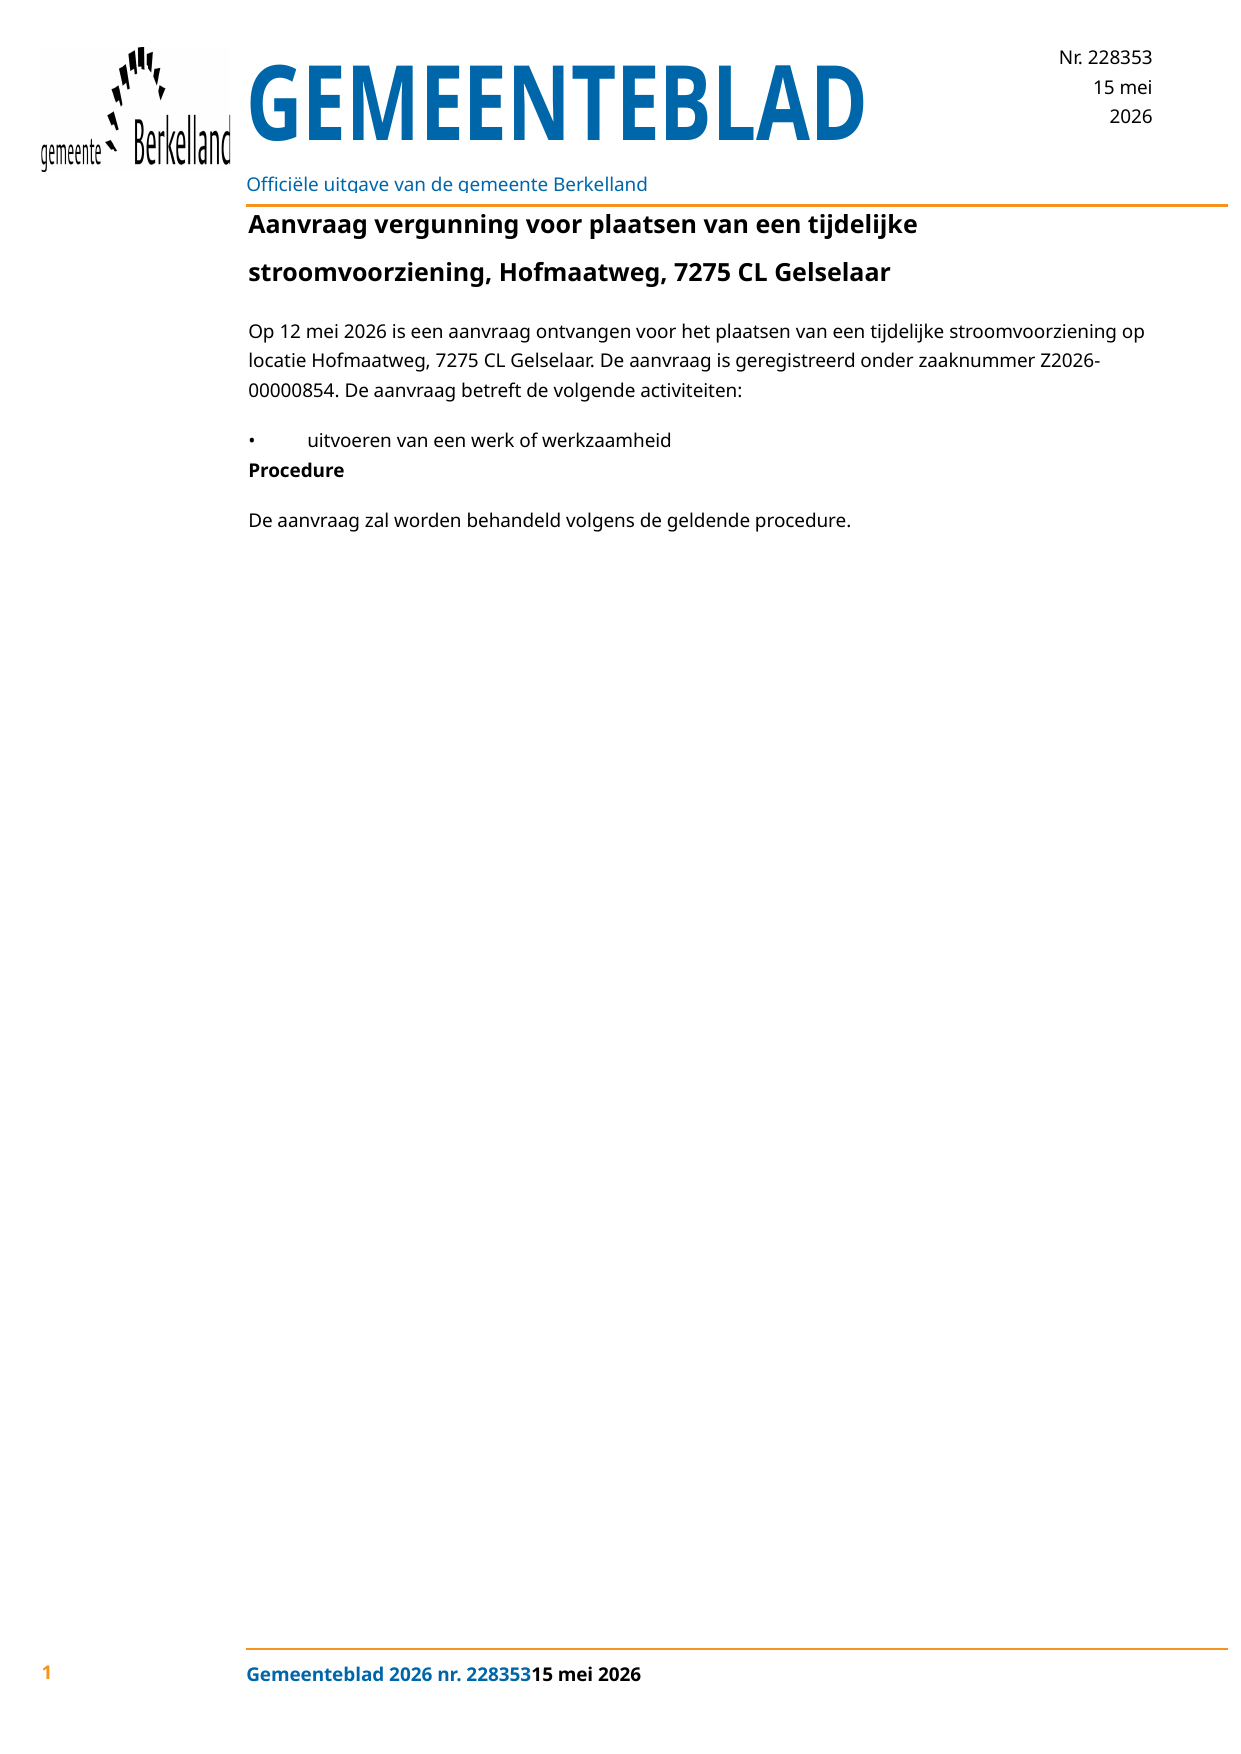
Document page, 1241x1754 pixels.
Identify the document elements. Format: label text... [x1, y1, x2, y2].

text Op 12 mei 2026 is een aanvraag ontvangen voor het plaatsen van een tijdelijke stroomvoorziening op locatie Hofmaatweg, 7275 CL Gelselaar. De aanvraag is geregistreerd onder zaaknummer Z2026-00000854. De aanvraag betreft de volgende activiteiten: [248, 318, 1152, 403]
text Aanvraag vergunning voor plaatsen van een tijdelijke stroomvoorziening, Hofmaatweg, 7275 CL Gelselaar [248, 207, 1152, 288]
picture [41, 47, 231, 172]
text Procedure [248, 457, 1152, 483]
text De aanvraag zal worden behandeld volgens de geldende procedure. [248, 507, 1152, 533]
list uitvoeren van een werk of werkzaamheid [248, 427, 1152, 453]
